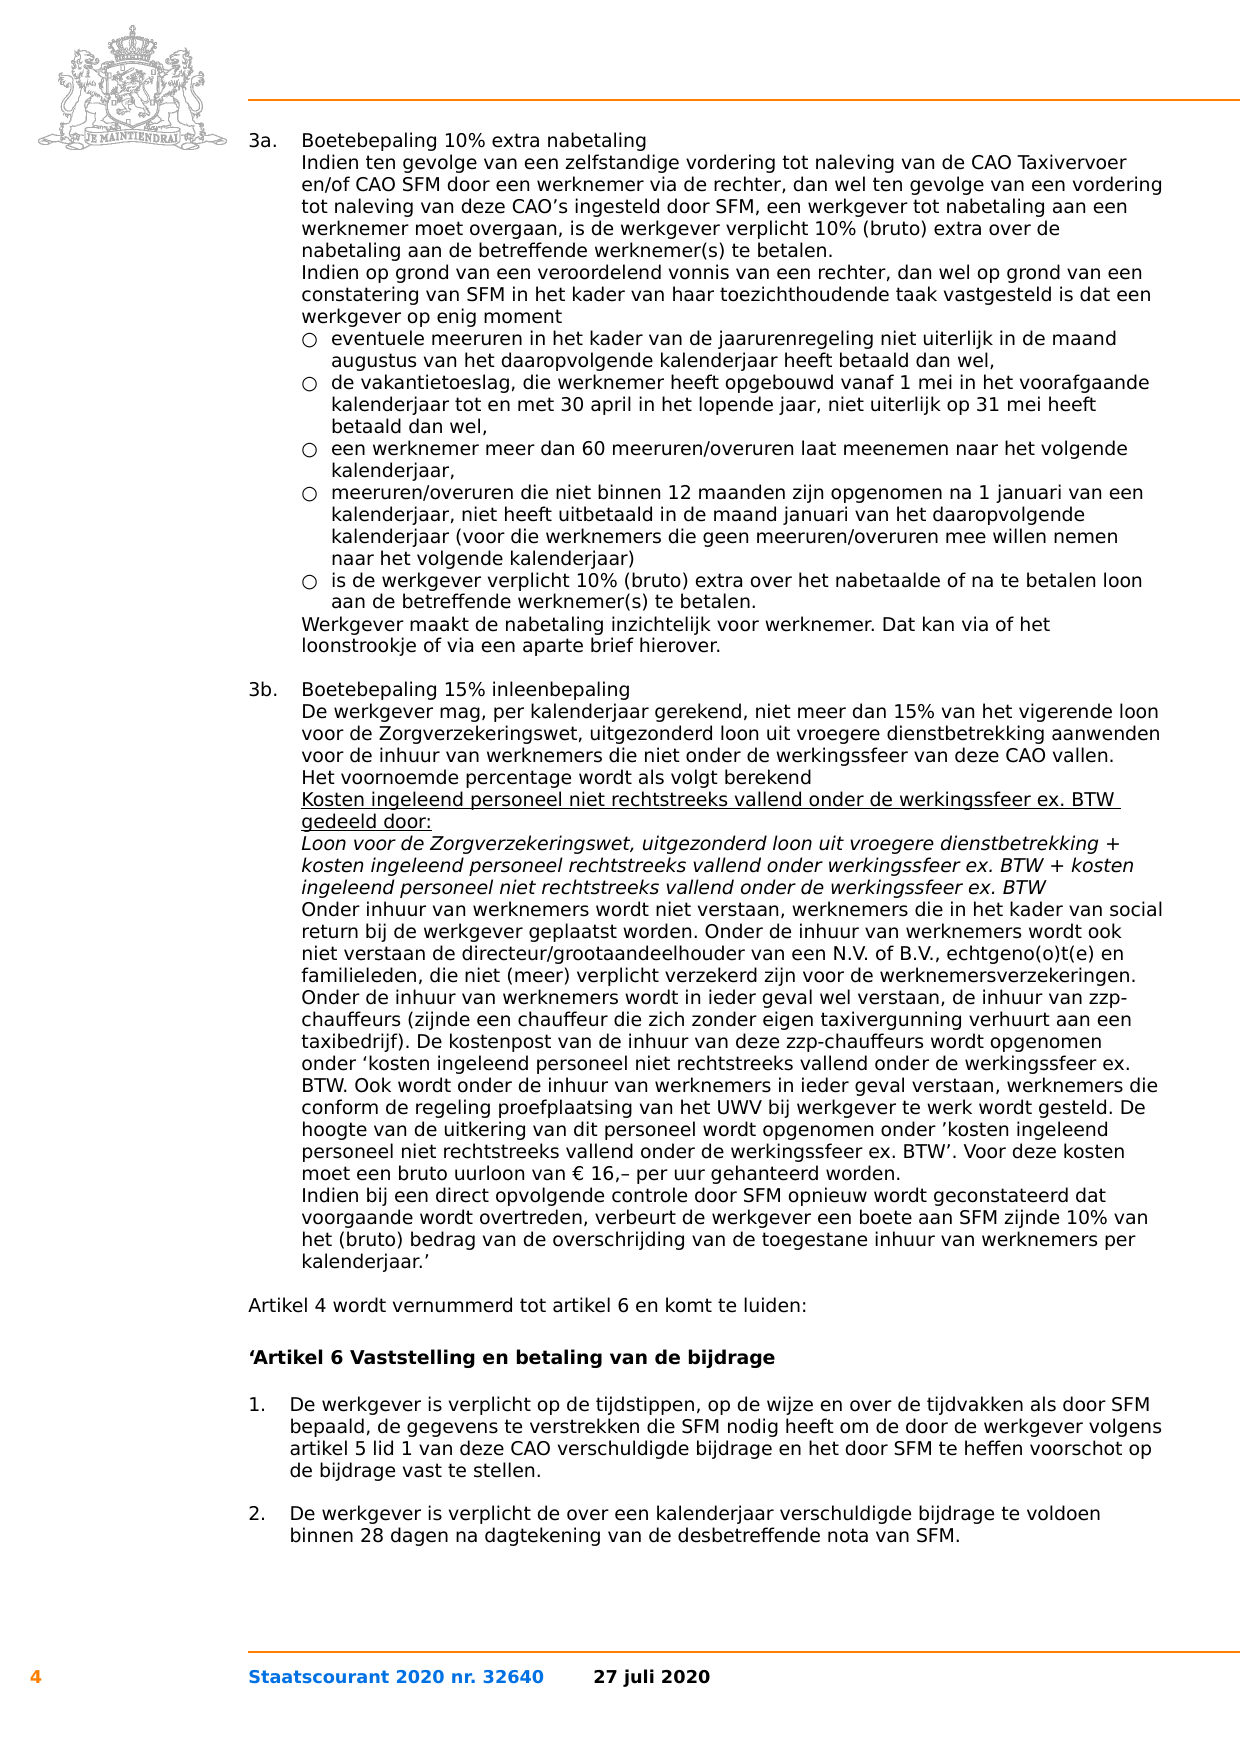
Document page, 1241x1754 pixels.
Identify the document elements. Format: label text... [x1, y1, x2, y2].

text Onder inhuur van werknemers wordt niet verstaan, werknemers die in het kader van social return bij de werkgever geplaatst worden. Onder de inhuur van werknemers wordt ook niet verstaan de directeur/grootaandeelhouder van een N.V. of B.V., echtgeno(o)t(e) en familieleden, die niet (meer) verplicht verzekerd zijn voor de werknemersverzekeringen. Onder de inhuur van werknemers wordt in ieder geval wel verstaan, de inhuur van zzp-chauffeurs (zijnde een chauffeur die zich zonder eigen taxivergunning verhuurt aan een taxibedrijf). De kostenpost van de inhuur van deze zzp-chauffeurs wordt opgenomen onder ‘kosten ingeleend personeel niet rechtstreeks vallend onder de werkingssfeer ex. BTW. Ook wordt onder de inhuur van werknemers in ieder geval verstaan, werknemers die conform de regeling proefplaatsing van het UWV bij werkgever te werk wordt gesteld. De hoogte van de uitkering van dit personeel wordt opgenomen onder ’kosten ingeleend personeel niet rechtstreeks vallend onder de werkingssfeer ex. BTW’. Voor deze kosten moet een bruto uurloon van € 16,– per uur gehanteerd worden. [301, 899, 1163, 1185]
text 2. De werkgever is verplicht de over een kalenderjaar verschuldigde bijdrage te voldoen binnen 28 dagen na dagtekening van de desbetreffende nota van SFM. [248, 1503, 1163, 1547]
text Het voornoemde percentage wordt als volgt berekend [301, 767, 1163, 789]
text 3a. Boetebepaling 10% extra nabetaling [248, 130, 1163, 152]
text Indien bij een direct opvolgende controle door SFM opnieuw wordt geconstateerd dat voorgaande wordt overtreden, verbeurt de werkgever een boete aan SFM zijnde 10% van het (bruto) bedrag van de overschrijding van de toegestane inhuur van werknemers per kalenderjaar.’ [301, 1185, 1163, 1273]
text Kosten ingeleend personeel niet rechtstreeks vallend onder de werkingssfeer ex. BTW gedeeld door: [301, 789, 1163, 833]
text ○ meeruren/overuren die niet binnen 12 maanden zijn opgenomen na 1 januari van een kalenderjaar, niet heeft uitbetaald in de maand januari van het daaropvolgende kalenderjaar (voor die werknemers die geen meeruren/overuren mee willen nemen naar het volgende kalenderjaar) [301, 482, 1163, 569]
text Artikel 4 wordt vernummerd tot artikel 6 en komt te luiden: [248, 1294, 1163, 1317]
text De werkgever mag, per kalenderjaar gerekend, niet meer dan 15% van het vigerende loon voor de Zorgverzekeringswet, uitgezonderd loon uit vroegere dienstbetrekking aanwenden voor de inhuur van werknemers die niet onder de werkingssfeer van deze CAO vallen. [301, 701, 1163, 767]
subtitle ‘Artikel 6 Vaststelling en betaling van de bijdrage [248, 1347, 1163, 1368]
text ○ een werknemer meer dan 60 meeruren/overuren laat meenemen naar het volgende kalenderjaar, [301, 438, 1163, 482]
text Loon voor de Zorgverzekeringswet, uitgezonderd loon uit vroegere dienstbetrekking + kosten ingeleend personeel rechtstreeks vallend onder werkingssfeer ex. BTW + kosten ingeleend personeel niet rechtstreeks vallend onder de werkingssfeer ex. BTW [301, 833, 1163, 899]
text 3b. Boetebepaling 15% inleenbepaling [248, 679, 1163, 701]
text ○ is de werkgever verplicht 10% (bruto) extra over het nabetaalde of na te betalen loon aan de betreffende werknemer(s) te betalen. [301, 569, 1163, 613]
text Indien ten gevolge van een zelfstandige vordering tot naleving van de CAO Taxivervoer en/of CAO SFM door een werknemer via de rechter, dan wel ten gevolge van een vordering tot naleving van deze CAO’s ingesteld door SFM, een werkgever tot nabetaling aan een werknemer moet overgaan, is de werkgever verplicht 10% (bruto) extra over de nabetaling aan de betreffende werknemer(s) te betalen. [301, 152, 1163, 262]
text 1. De werkgever is verplicht op de tijdstippen, op de wijze en over de tijdvakken als door SFM bepaald, de gegevens te verstrekken die SFM nodig heeft om de door de werkgever volgens artikel 5 lid 1 van deze CAO verschuldigde bijdrage en het door SFM te heffen voorschot op de bijdrage vast te stellen. [248, 1393, 1163, 1481]
text ○ eventuele meeruren in het kader van de jaarurenregeling niet uiterlijk in de maand augustus van het daaropvolgende kalenderjaar heeft betaald dan wel, [301, 328, 1163, 372]
picture [38, 25, 227, 150]
text Werkgever maakt de nabetaling inzichtelijk voor werknemer. Dat kan via of het loonstrookje of via een aparte brief hierover. [301, 613, 1163, 657]
text Indien op grond van een veroordelend vonnis van een rechter, dan wel op grond van een constatering van SFM in het kader van haar toezichthoudende taak vastgesteld is dat een werkgever op enig moment [301, 262, 1163, 328]
text ○ de vakantietoeslag, die werknemer heeft opgebouwd vanaf 1 mei in het voorafgaande kalenderjaar tot en met 30 april in het lopende jaar, niet uiterlijk op 31 mei heeft betaald dan wel, [301, 372, 1163, 438]
